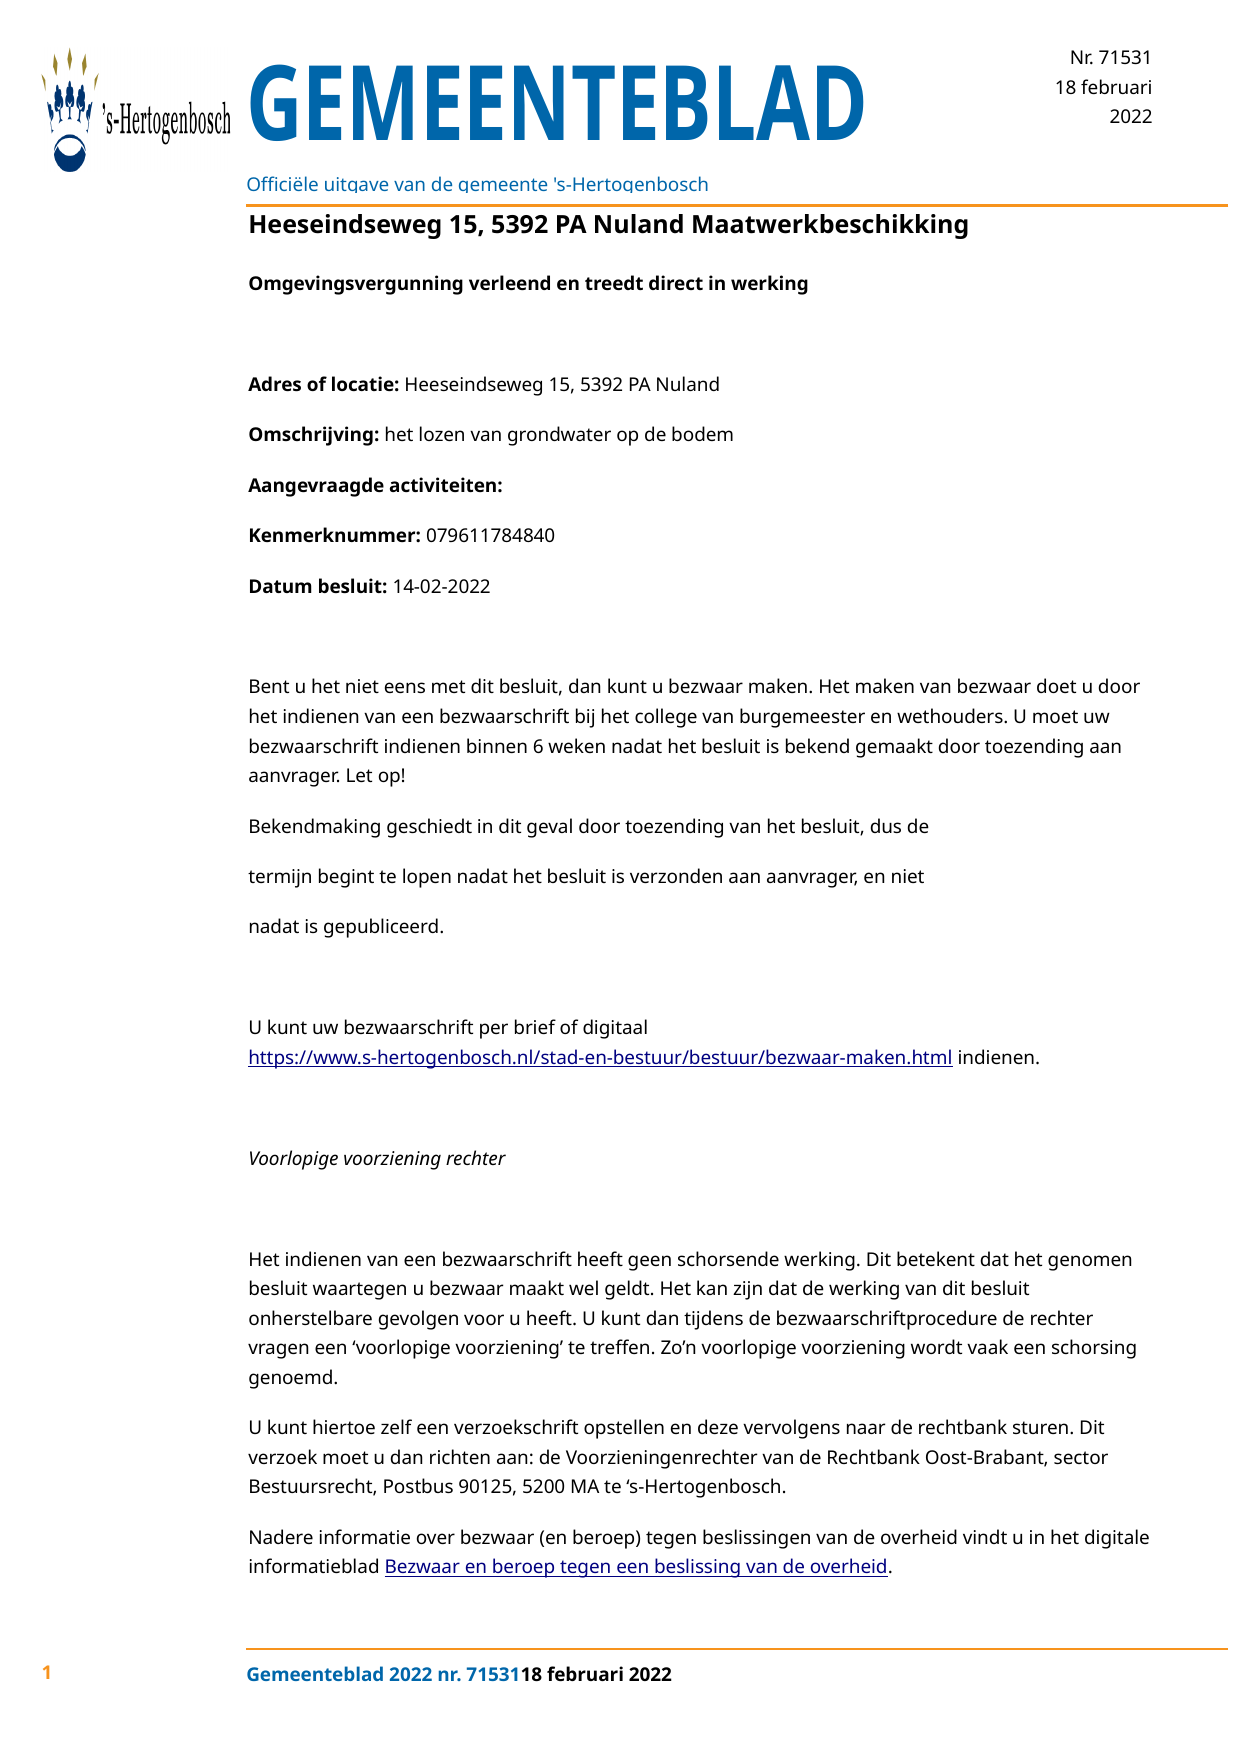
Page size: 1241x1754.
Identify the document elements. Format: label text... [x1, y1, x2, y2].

text Bent u het niet eens met dit besluit, dan kunt u bezwaar maken. Het maken van bezwaar doet u door het indienen van een bezwaarschrift bij het college van burgemeester en wethouders. U moet uw bezwaarschrift indienen binnen 6 weken nadat het besluit is bekend gemaakt door toezending aan aanvrager. Let op! [248, 674, 1152, 788]
text Bekendmaking geschiedt in dit geval door toezending van het besluit, dus de [248, 813, 1152, 838]
picture [41, 47, 231, 172]
text Heeseindseweg 15, 5392 PA Nuland Maatwerkbeschikking [248, 207, 1152, 241]
text Voorlopige voorziening rechter [248, 1145, 1152, 1171]
text U kunt uw bezwaarschrift per brief of digitaal https://www.s-hertogenbosch.nl/stad-en-bestuur/bestuur/bezwaar-maken.html indienen. [248, 1014, 1152, 1070]
text Datum besluit: 14-02-2022 [248, 573, 1152, 598]
text Omgevingsvergunning verleend en treedt direct in werking [248, 270, 1152, 296]
text Het indienen van een bezwaarschrift heeft geen schorsende werking. Dit betekent dat het genomen besluit waartegen u bezwaar maakt wel geldt. Het kan zijn dat de werking van dit besluit onherstelbare gevolgen voor u heeft. U kunt dan tijdens de bezwaarschriftprocedure de rechter vragen een ‘voorlopige voorziening’ te treffen. Zo’n voorlopige voorziening wordt vaak een schorsing genoemd. [248, 1246, 1152, 1390]
text Omschrijving: het lozen van grondwater op de bodem [248, 422, 1152, 447]
text U kunt hiertoe zelf een verzoekschrift opstellen en deze vervolgens naar de rechtbank sturen. Dit verzoek moet u dan richten aan: de Voorzieningenrechter van de Rechtbank Oost-Brabant, sector Bestuursrecht, Postbus 90125, 5200 MA te ‘s-Hertogenbosch. [248, 1414, 1152, 1499]
text Aangevraagde activiteiten: [248, 472, 1152, 498]
text Nadere informatie over bezwaar (en beroep) tegen beslissingen van de overheid vindt u in het digitale informatieblad Bezwaar en beroep tegen een beslissing van de overheid. [248, 1524, 1152, 1579]
text termijn begint te lopen nadat het besluit is verzonden aan aanvrager, en niet [248, 863, 1152, 889]
text nadat is gepubliceerd. [248, 914, 1152, 939]
text Kenmerknummer: 079611784840 [248, 522, 1152, 548]
text Adres of locatie: Heeseindseweg 15, 5392 PA Nuland [248, 371, 1152, 397]
